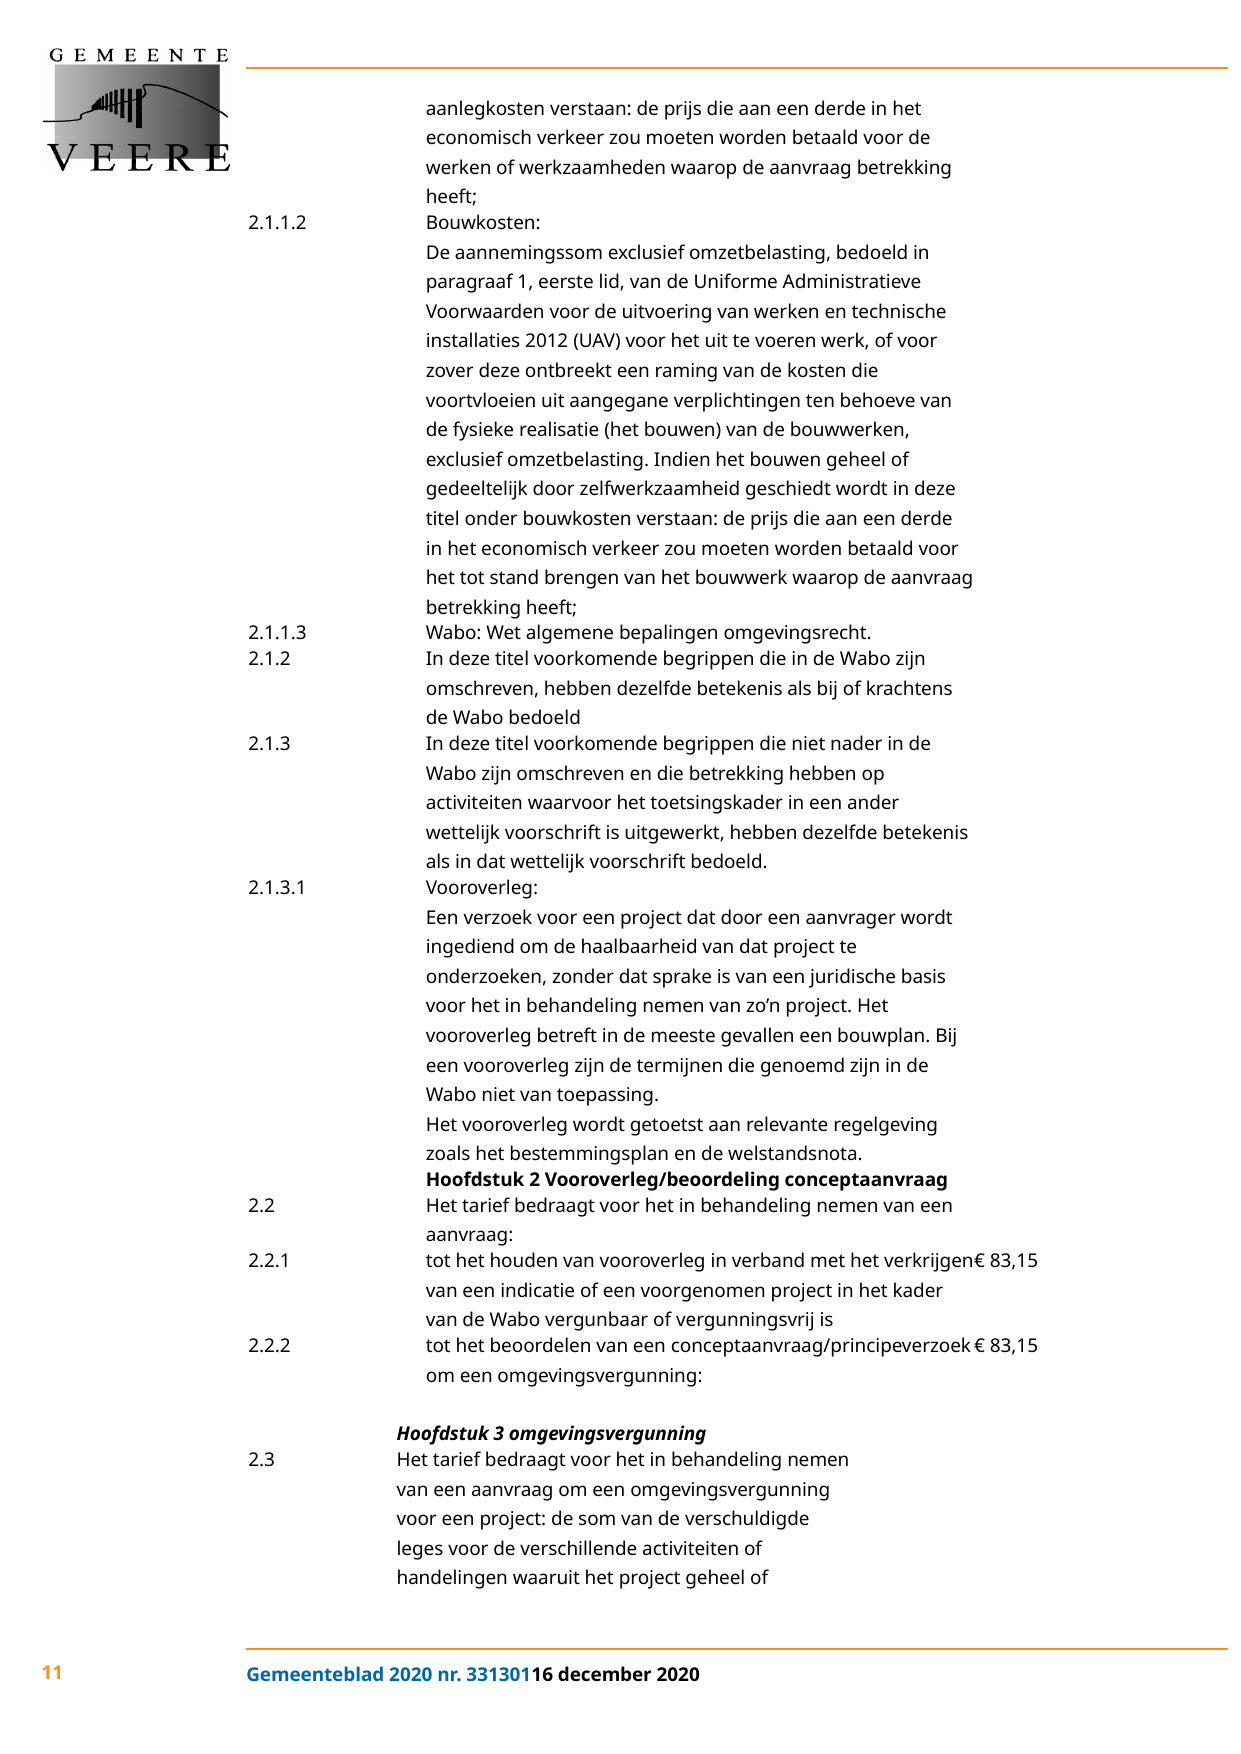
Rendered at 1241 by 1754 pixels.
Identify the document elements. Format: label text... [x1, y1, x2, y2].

table_cell [974, 1166, 1152, 1192]
table_cell 2.2.1 [248, 1247, 426, 1332]
table_cell Het tarief bedraagt voor het in behandeling nemen van een aanvraag om een omgevingsvergunning voor een project: de som van de verschuldigde leges voor de verschillende activiteiten of handelingen waaruit het project geheel of [396, 1446, 855, 1590]
table_cell In deze titel voorkomende begrippen die in de Wabo zijn omschreven, hebben dezelfde betekenis als bij of krachtens de Wabo bedoeld [426, 645, 974, 730]
table_cell [974, 209, 1152, 619]
table_cell [974, 645, 1152, 730]
table_cell [974, 95, 1152, 209]
table_cell [974, 1192, 1152, 1247]
table_cell aanlegkosten verstaan: de prijs die aan een derde in het economisch verkeer zou moeten worden betaald voor de werken of werkzaamheden waarop de aanvraag betrekking heeft; [426, 95, 974, 209]
table_cell 2.2 [248, 1192, 426, 1247]
table_cell [248, 95, 426, 209]
table_cell 2.1.1.2 [248, 209, 426, 619]
table_cell tot het houden van vooroverleg in verband met het verkrijgen van een indicatie of een voorgenomen project in het kader van de Wabo vergunbaar of vergunningsvrij is [426, 1247, 974, 1332]
picture [41, 47, 231, 172]
table_cell 2.1.3.1 [248, 874, 426, 1166]
table_cell Het tarief bedraagt voor het in behandeling nemen van een aanvraag: [426, 1192, 974, 1247]
table_header [855, 1420, 1152, 1446]
table_cell 2.2.2 [248, 1332, 426, 1387]
table_header [248, 1420, 396, 1446]
table_cell 2.1.3 [248, 730, 426, 874]
table_cell Wabo: Wet algemene bepalingen omgevingsrecht. [426, 620, 974, 645]
table_cell 2.1.2 [248, 645, 426, 730]
table_cell [248, 1166, 426, 1192]
table_cell € 83,15 [974, 1247, 1152, 1332]
table_cell [974, 620, 1152, 645]
table_cell 2.3 [248, 1446, 396, 1590]
table_cell [855, 1446, 1152, 1590]
table_cell [974, 874, 1152, 1166]
table_header Hoofdstuk 3 omgevingsvergunning [396, 1420, 855, 1446]
table_cell [974, 730, 1152, 874]
table_cell Bouwkosten: De aannemingssom exclusief omzetbelasting, bedoeld in paragraaf 1, eerste lid, van de Uniforme Administratieve Voorwaarden voor de uitvoering van werken en technische installaties 2012 (UAV) voor het uit te voeren werk, of voor zover deze ontbreekt een raming van de kosten die voortvloeien uit aangegane verplichtingen ten behoeve van de fysieke realisatie (het bouwen) van de bouwwerken, exclusief omzetbelasting. Indien het bouwen geheel of gedeeltelijk door zelfwerkzaamheid geschiedt wordt in deze titel onder bouwkosten verstaan: de prijs die aan een derde in het economisch verkeer zou moeten worden betaald voor het tot stand brengen van het bouwwerk waarop de aanvraag betrekking heeft; [426, 209, 974, 619]
table_cell € 83,15 [974, 1332, 1152, 1387]
table_cell Vooroverleg: Een verzoek voor een project dat door een aanvrager wordt ingediend om de haalbaarheid van dat project te onderzoeken, zonder dat sprake is van een juridische basis voor het in behandeling nemen van zo’n project. Het vooroverleg betreft in de meeste gevallen een bouwplan. Bij een vooroverleg zijn de termijnen die genoemd zijn in de Wabo niet van toepassing. Het vooroverleg wordt getoetst aan relevante regelgeving zoals het bestemmingsplan en de welstandsnota. [426, 874, 974, 1166]
table_cell tot het beoordelen van een conceptaanvraag/principeverzoek om een omgevingsvergunning: [426, 1332, 974, 1387]
table_cell Hoofdstuk 2 Vooroverleg/beoordeling conceptaanvraag [426, 1166, 974, 1192]
table_cell 2.1.1.3 [248, 620, 426, 645]
table_cell In deze titel voorkomende begrippen die niet nader in de Wabo zijn omschreven en die betrekking hebben op activiteiten waarvoor het toetsingskader in een ander wettelijk voorschrift is uitgewerkt, hebben dezelfde betekenis als in dat wettelijk voorschrift bedoeld. [426, 730, 974, 874]
